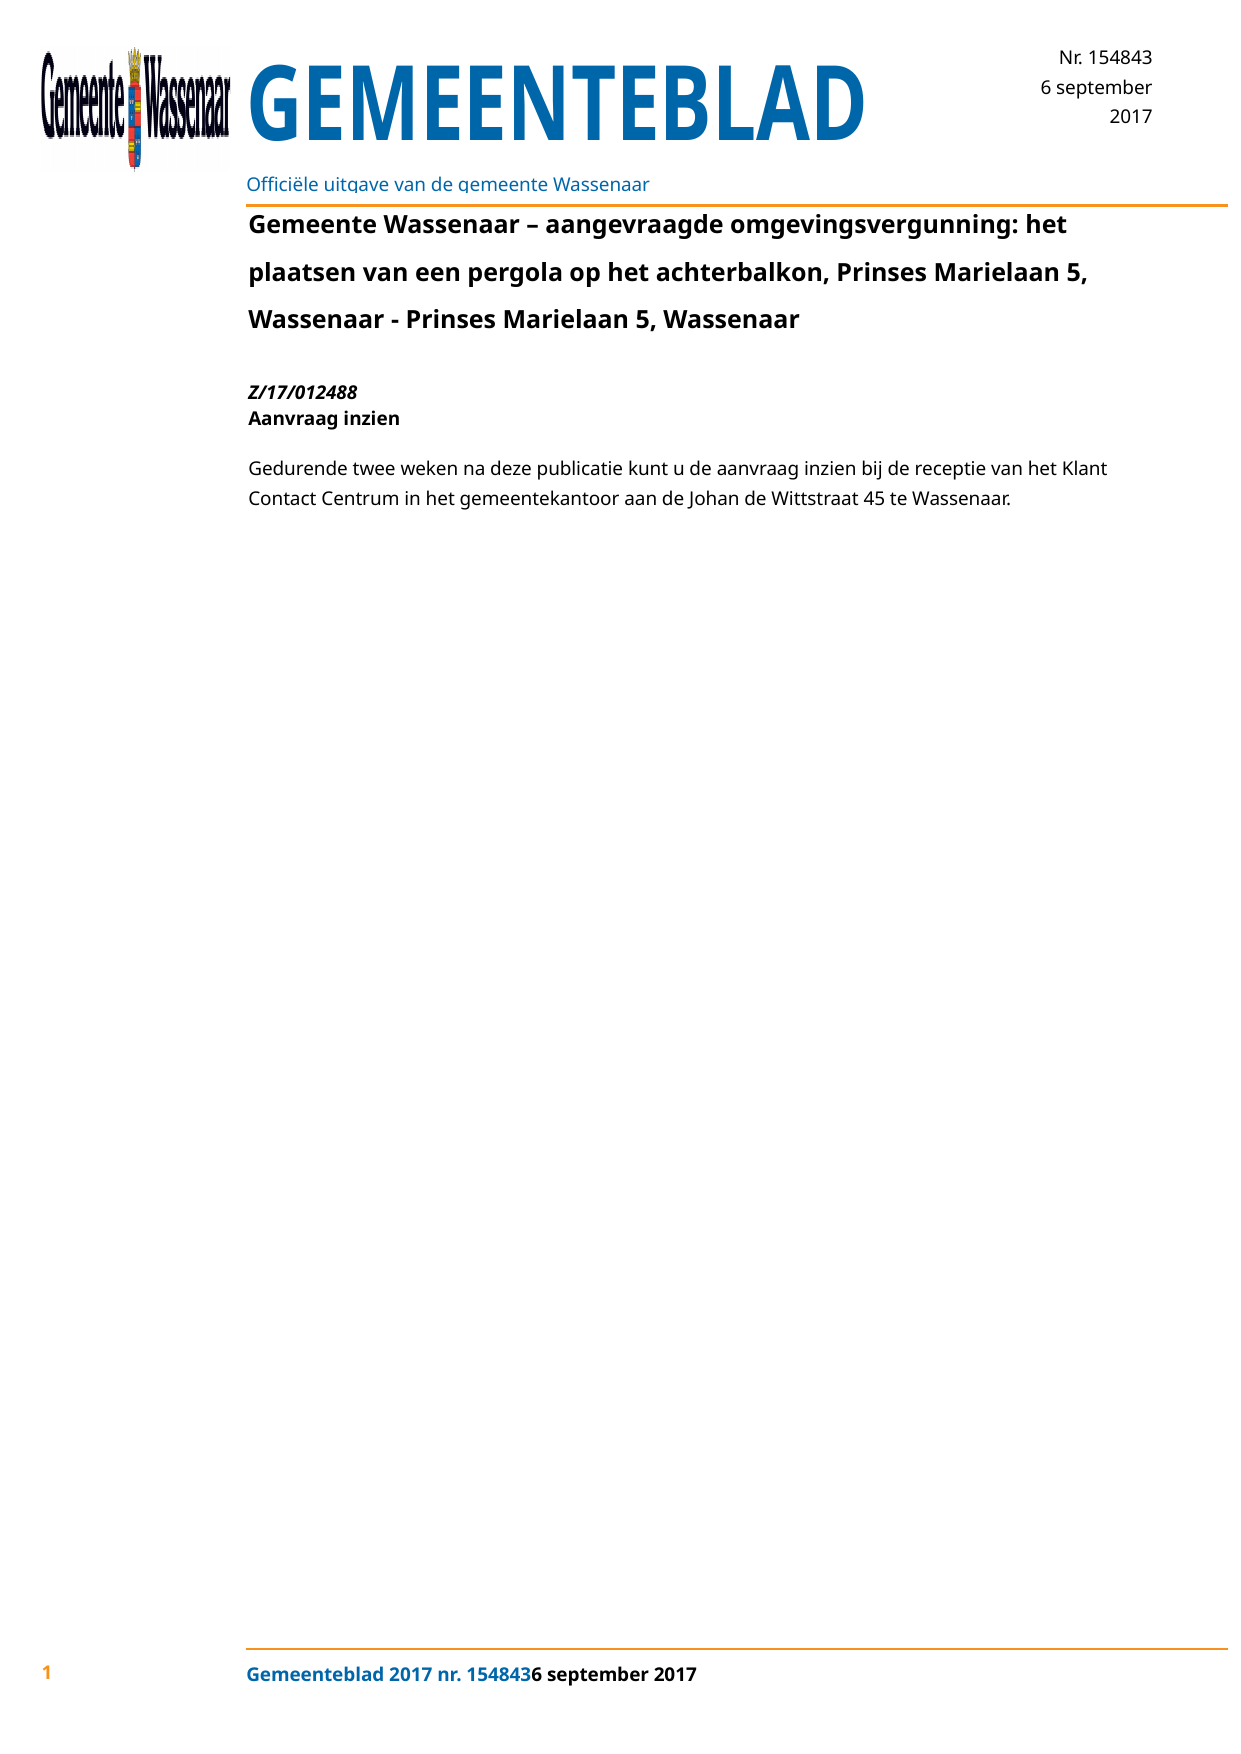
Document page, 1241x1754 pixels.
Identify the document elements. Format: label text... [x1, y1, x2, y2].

text Aanvraag inzien [248, 405, 1152, 431]
text Gemeente Wassenaar – aangevraagde omgevingsvergunning: het plaatsen van een pergola op het achterbalkon, Prinses Marielaan 5, Wassenaar - Prinses Marielaan 5, Wassenaar [248, 207, 1152, 336]
text Gedurende twee weken na deze publicatie kunt u de aanvraag inzien bij de receptie van het Klant Contact Centrum in het gemeentekantoor aan de Johan de Wittstraat 45 te Wassenaar. [248, 455, 1152, 511]
text Z/17/012488 [248, 379, 1152, 405]
picture [41, 47, 231, 172]
